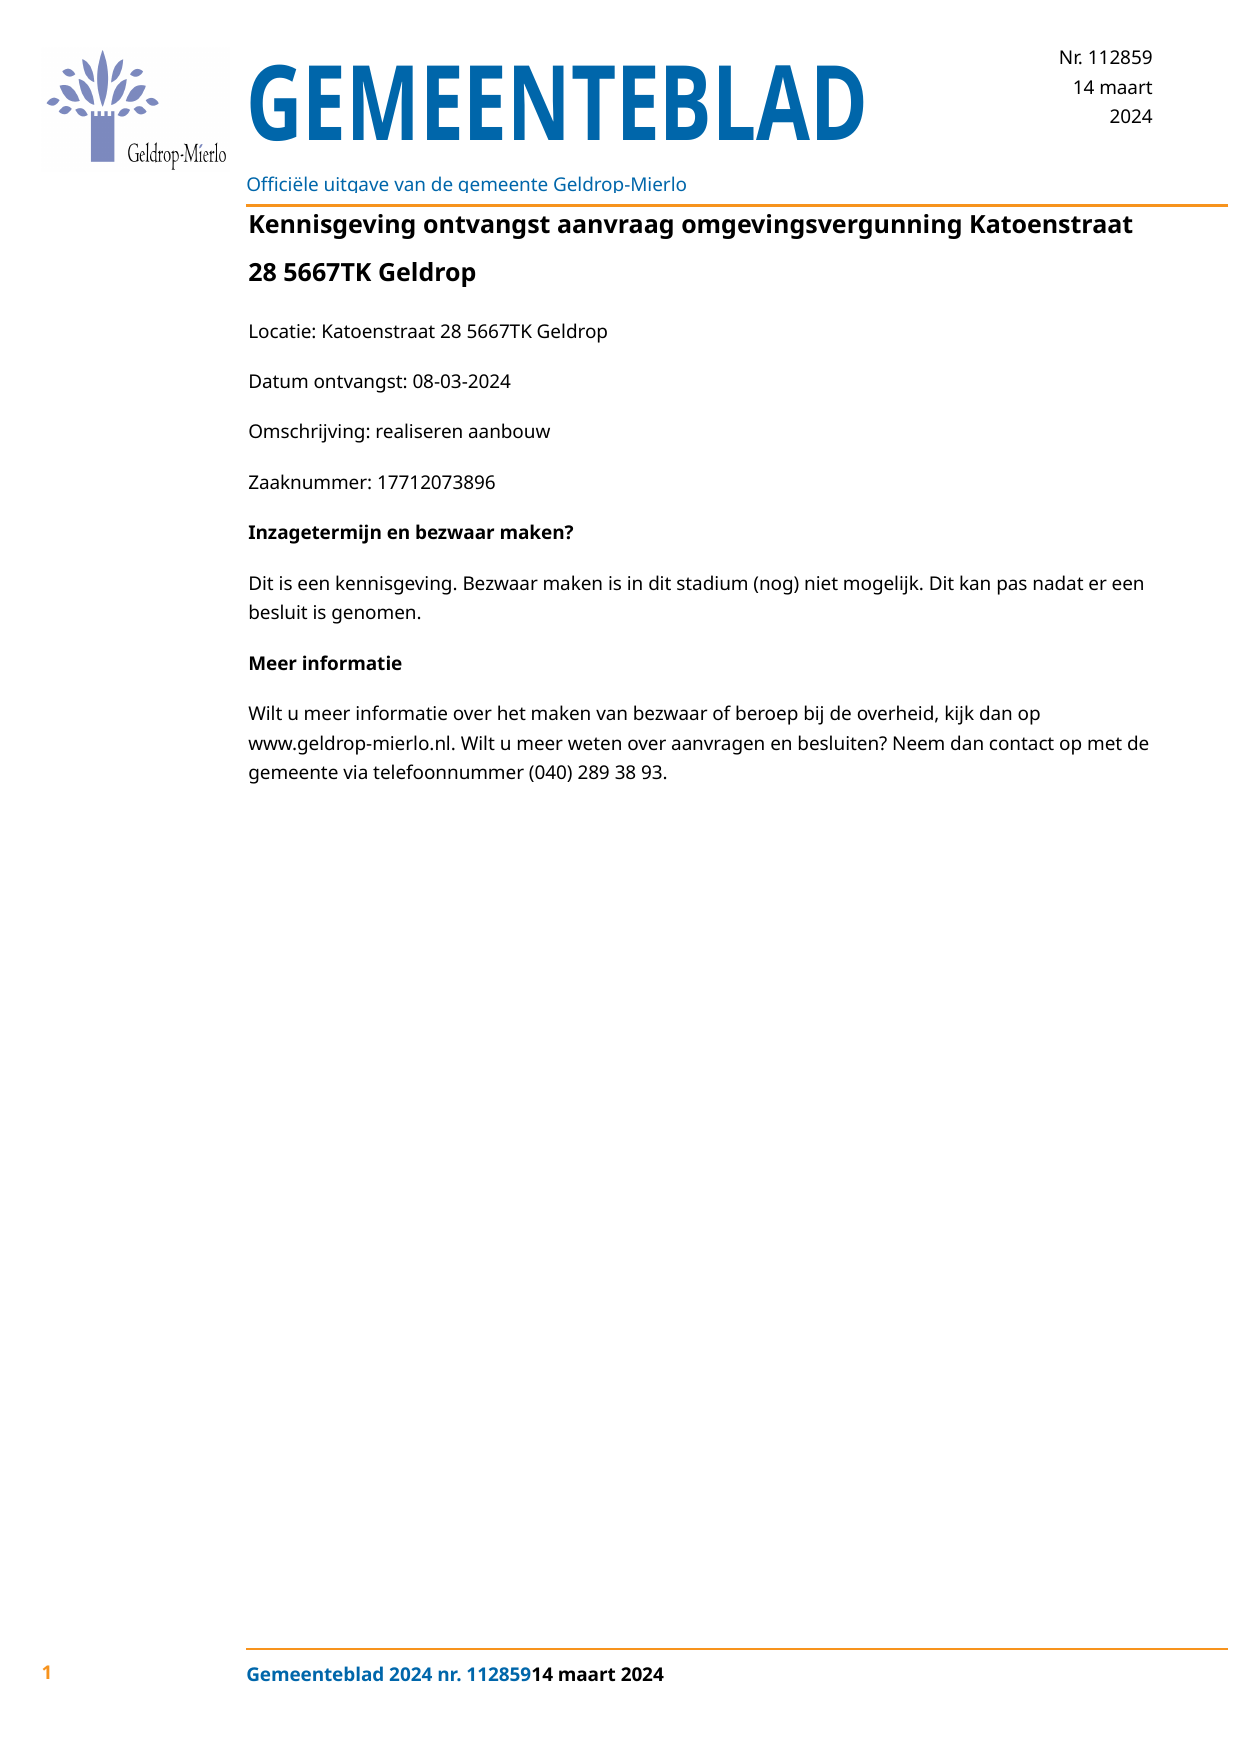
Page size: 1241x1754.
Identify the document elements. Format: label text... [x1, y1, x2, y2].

text Locatie: Katoenstraat 28 5667TK Geldrop [248, 318, 1152, 344]
text Wilt u meer informatie over het maken van bezwaar of beroep bij de overheid, kijk dan op www.geldrop-mierlo.nl. Wilt u meer weten over aanvragen en besluiten? Neem dan contact op met de gemeente via telefoonnummer (040) 289 38 93. [248, 700, 1152, 785]
text Zaaknummer: 17712073896 [248, 469, 1152, 495]
text Dit is een kennisgeving. Bezwaar maken is in dit stadium (nog) niet mogelijk. Dit kan pas nadat er een besluit is genomen. [248, 570, 1152, 625]
picture [41, 47, 231, 172]
text Inzagetermijn en bezwaar maken? [248, 519, 1152, 545]
text Kennisgeving ontvangst aanvraag omgevingsvergunning Katoenstraat 28 5667TK Geldrop [248, 207, 1152, 288]
text Datum ontvangst: 08-03-2024 [248, 368, 1152, 394]
text Meer informatie [248, 650, 1152, 676]
text Omschrijving: realiseren aanbouw [248, 419, 1152, 444]
